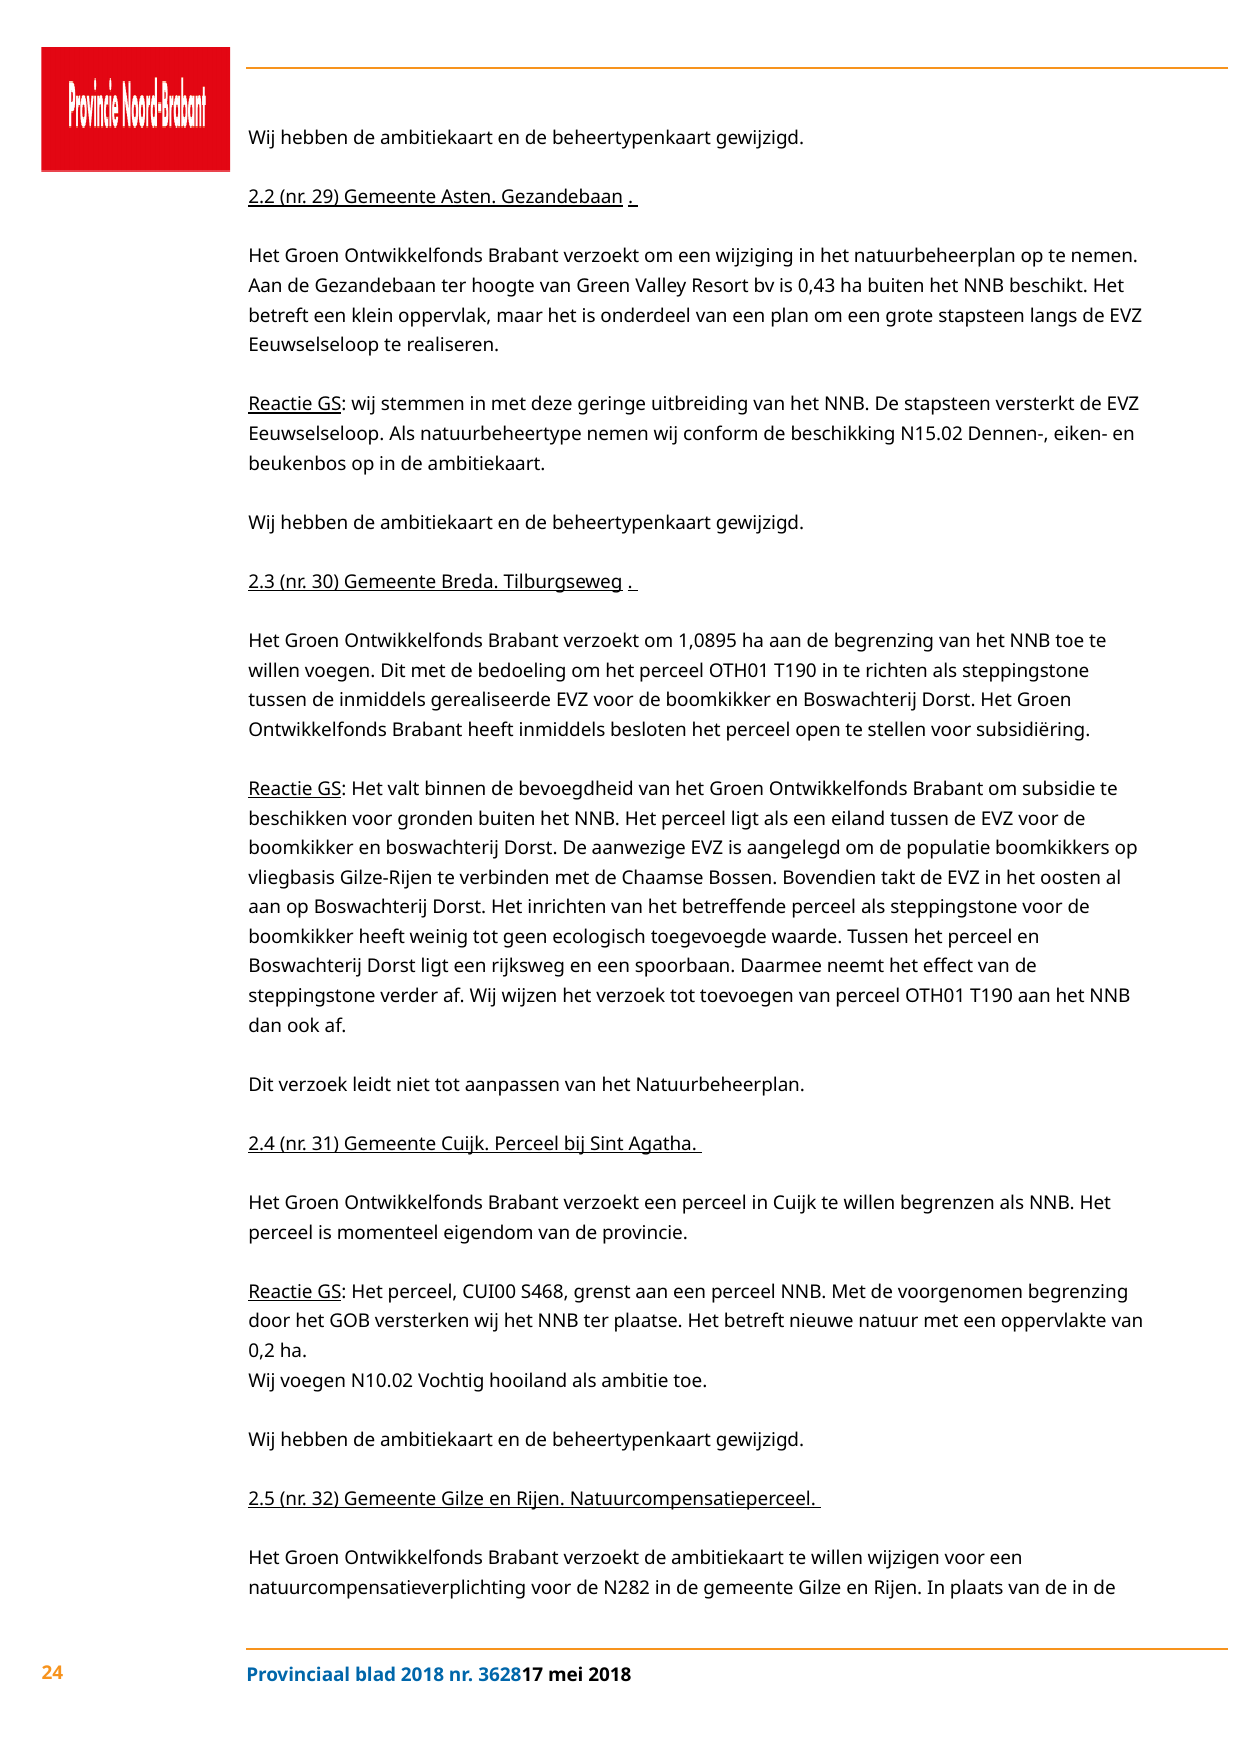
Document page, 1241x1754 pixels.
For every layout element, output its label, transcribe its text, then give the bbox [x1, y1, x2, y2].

text Dit verzoek leidt niet tot aanpassen van het Natuurbeheerplan. [248, 1071, 1152, 1097]
picture [41, 47, 231, 172]
text Het Groen Ontwikkelfonds Brabant verzoekt een perceel in Cuijk te willen begrenzen als NNB. Het perceel is momenteel eigendom van de provincie. [248, 1189, 1152, 1245]
text Het Groen Ontwikkelfonds Brabant verzoekt om een wijziging in het natuurbeheerplan op te nemen. Aan de Gezandebaan ter hoogte van Green Valley Resort bv is 0,43 ha buiten het NNB beschikt. Het betreft een klein oppervlak, maar het is onderdeel van een plan om een grote stapsteen langs de EVZ Eeuwselseloop te realiseren. [248, 243, 1152, 357]
text 2.5 (nr. 32) Gemeente Gilze en Rijen. Natuurcompensatieperceel. [248, 1485, 1152, 1511]
text Het Groen Ontwikkelfonds Brabant verzoekt om 1,0895 ha aan de begrenzing van het NNB toe te willen voegen. Dit met de bedoeling om het perceel OTH01 T190 in te richten als steppingstone tussen de inmiddels gerealiseerde EVZ voor de boomkikker en Boswachterij Dorst. Het Groen Ontwikkelfonds Brabant heeft inmiddels besloten het perceel open te stellen voor subsidiëring. [248, 627, 1152, 742]
text Wij hebben de ambitiekaart en de beheertypenkaart gewijzigd. [248, 1426, 1152, 1452]
text Wij hebben de ambitiekaart en de beheertypenkaart gewijzigd. [248, 509, 1152, 535]
text Wij hebben de ambitiekaart en de beheertypenkaart gewijzigd. [248, 124, 1152, 150]
text Reactie GS: Het perceel, CUI00 S468, grenst aan een perceel NNB. Met de voorgenomen begrenzing door het GOB versterken wij het NNB ter plaatse. Het betreft nieuwe natuur met een oppervlakte van 0,2 ha. [248, 1278, 1152, 1363]
text 2.2 (nr. 29) Gemeente Asten. Gezandebaan . [248, 183, 1152, 209]
text Het Groen Ontwikkelfonds Brabant verzoekt de ambitiekaart te willen wijzigen voor een natuurcompensatieverplichting voor de N282 in de gemeente Gilze en Rijen. In plaats van de in de [248, 1544, 1152, 1600]
text 2.3 (nr. 30) Gemeente Breda. Tilburgseweg . [248, 568, 1152, 594]
text 2.4 (nr. 31) Gemeente Cuijk. Perceel bij Sint Agatha. [248, 1130, 1152, 1156]
text Reactie GS: Het valt binnen de bevoegdheid van het Groen Ontwikkelfonds Brabant om subsidie te beschikken voor gronden buiten het NNB. Het perceel ligt als een eiland tussen de EVZ voor de boomkikker en boswachterij Dorst. De aanwezige EVZ is aangelegd om de populatie boomkikkers op vliegbasis Gilze-Rijen te verbinden met de Chaamse Bossen. Bovendien takt de EVZ in het oosten al aan op Boswachterij Dorst. Het inrichten van het betreffende perceel als steppingstone voor de boomkikker heeft weinig tot geen ecologisch toegevoegde waarde. Tussen het perceel en Boswachterij Dorst ligt een rijksweg en een spoorbaan. Daarmee neemt het effect van de steppingstone verder af. Wij wijzen het verzoek tot toevoegen van perceel OTH01 T190 aan het NNB dan ook af. [248, 775, 1152, 1038]
text Reactie GS: wij stemmen in met deze geringe uitbreiding van het NNB. De stapsteen versterkt de EVZ Eeuwselseloop. Als natuurbeheertype nemen wij conform de beschikking N15.02 Dennen-, eiken- en beukenbos op in de ambitiekaart. [248, 391, 1152, 476]
text Wij voegen N10.02 Vochtig hooiland als ambitie toe. [248, 1367, 1152, 1393]
